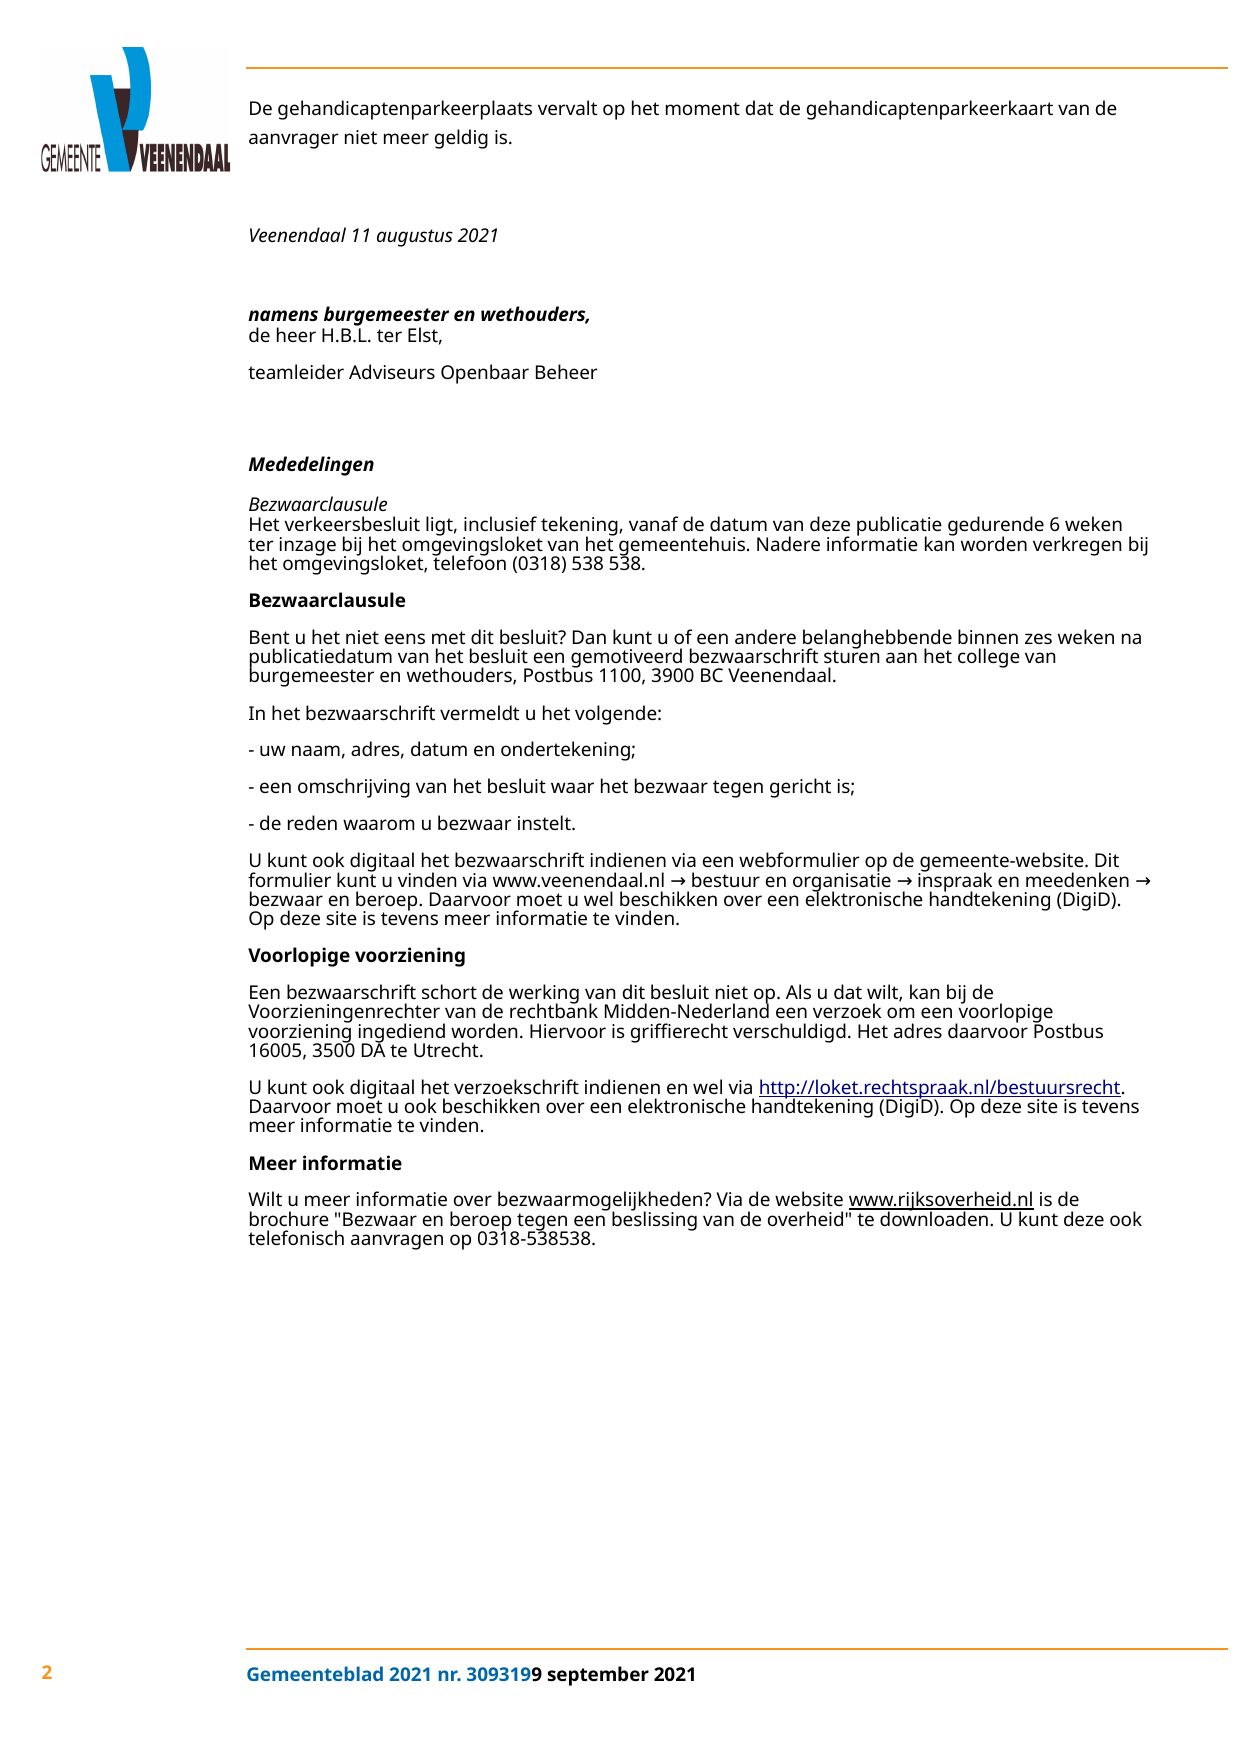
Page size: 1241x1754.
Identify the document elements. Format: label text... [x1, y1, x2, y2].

text Veenendaal 11 augustus 2021 [248, 223, 1152, 248]
text Meer informatie [248, 1154, 1152, 1174]
text - een omschrijving van het besluit waar het bezwaar tegen gericht is; [248, 778, 1152, 798]
text Bezwaarclausule [248, 491, 1152, 516]
text U kunt ook digitaal het bezwaarschrift indienen via een webformulier op de gemeente-website. Dit formulier kunt u vinden via www.veenendaal.nl → bestuur en organisatie → inspraak en meedenken → bezwaar en beroep. Daarvoor moet u wel beschikken over een elektronische handtekening (DigiD). Op deze site is tevens meer informatie te vinden. [248, 852, 1152, 929]
picture [123, 47, 231, 172]
text Bezwaarclausule [248, 592, 1152, 611]
text - uw naam, adres, datum en ondertekening; [248, 741, 1152, 761]
picture [41, 47, 130, 172]
text U kunt ook digitaal het verzoekschrift indienen en wel via http://loket.rechtspraak.nl/bestuursrecht. Daarvoor moet u ook beschikken over een elektronische handtekening (DigiD). Op deze site is tevens meer informatie te vinden. [248, 1079, 1152, 1137]
text De gehandicaptenparkeerplaats vervalt op het moment dat de gehandicaptenparkeerkaart van de aanvrager niet meer geldig is. [248, 95, 1152, 150]
text - de reden waarom u bezwaar instelt. [248, 815, 1152, 835]
text In het bezwaarschrift vermeldt u het volgende: [248, 704, 1152, 724]
text namens burgemeester en wethouders, [248, 301, 1152, 327]
text de heer H.B.L. ter Elst, [248, 327, 1152, 346]
text Voorlopige voorziening [248, 947, 1152, 966]
text Mededelingen [248, 451, 1152, 477]
text Een bezwaarschrift schort de werking van dit besluit niet op. Als u dat wilt, kan bij de Voorzieningenrechter van de rechtbank Midden-Nederland een verzoek om een voorlopige voorziening ingediend worden. Hiervoor is griffierecht verschuldigd. Het adres daarvoor Postbus 16005, 3500 DA te Utrecht. [248, 984, 1152, 1061]
text Wilt u meer informatie over bezwaarmogelijkheden? Via de website www.rijksoverheid.nl is de brochure "Bezwaar en beroep tegen een beslissing van de overheid" te downloaden. U kunt deze ook telefonisch aanvragen op 0318-538538. [248, 1191, 1152, 1249]
text Bent u het niet eens met dit besluit? Dan kunt u of een andere belanghebbende binnen zes weken na publicatiedatum van het besluit een gemotiveerd bezwaarschrift sturen aan het college van burgemeester en wethouders, Postbus 1100, 3900 BC Veenendaal. [248, 629, 1152, 687]
text teamleider Adviseurs Openbaar Beheer [248, 364, 1152, 383]
text Het verkeersbesluit ligt, inclusief tekening, vanaf de datum van deze publicatie gedurende 6 weken ter inzage bij het omgevingsloket van het gemeentehuis. Nadere informatie kan worden verkregen bij het omgevingsloket, telefoon (0318) 538 538. [248, 516, 1152, 574]
